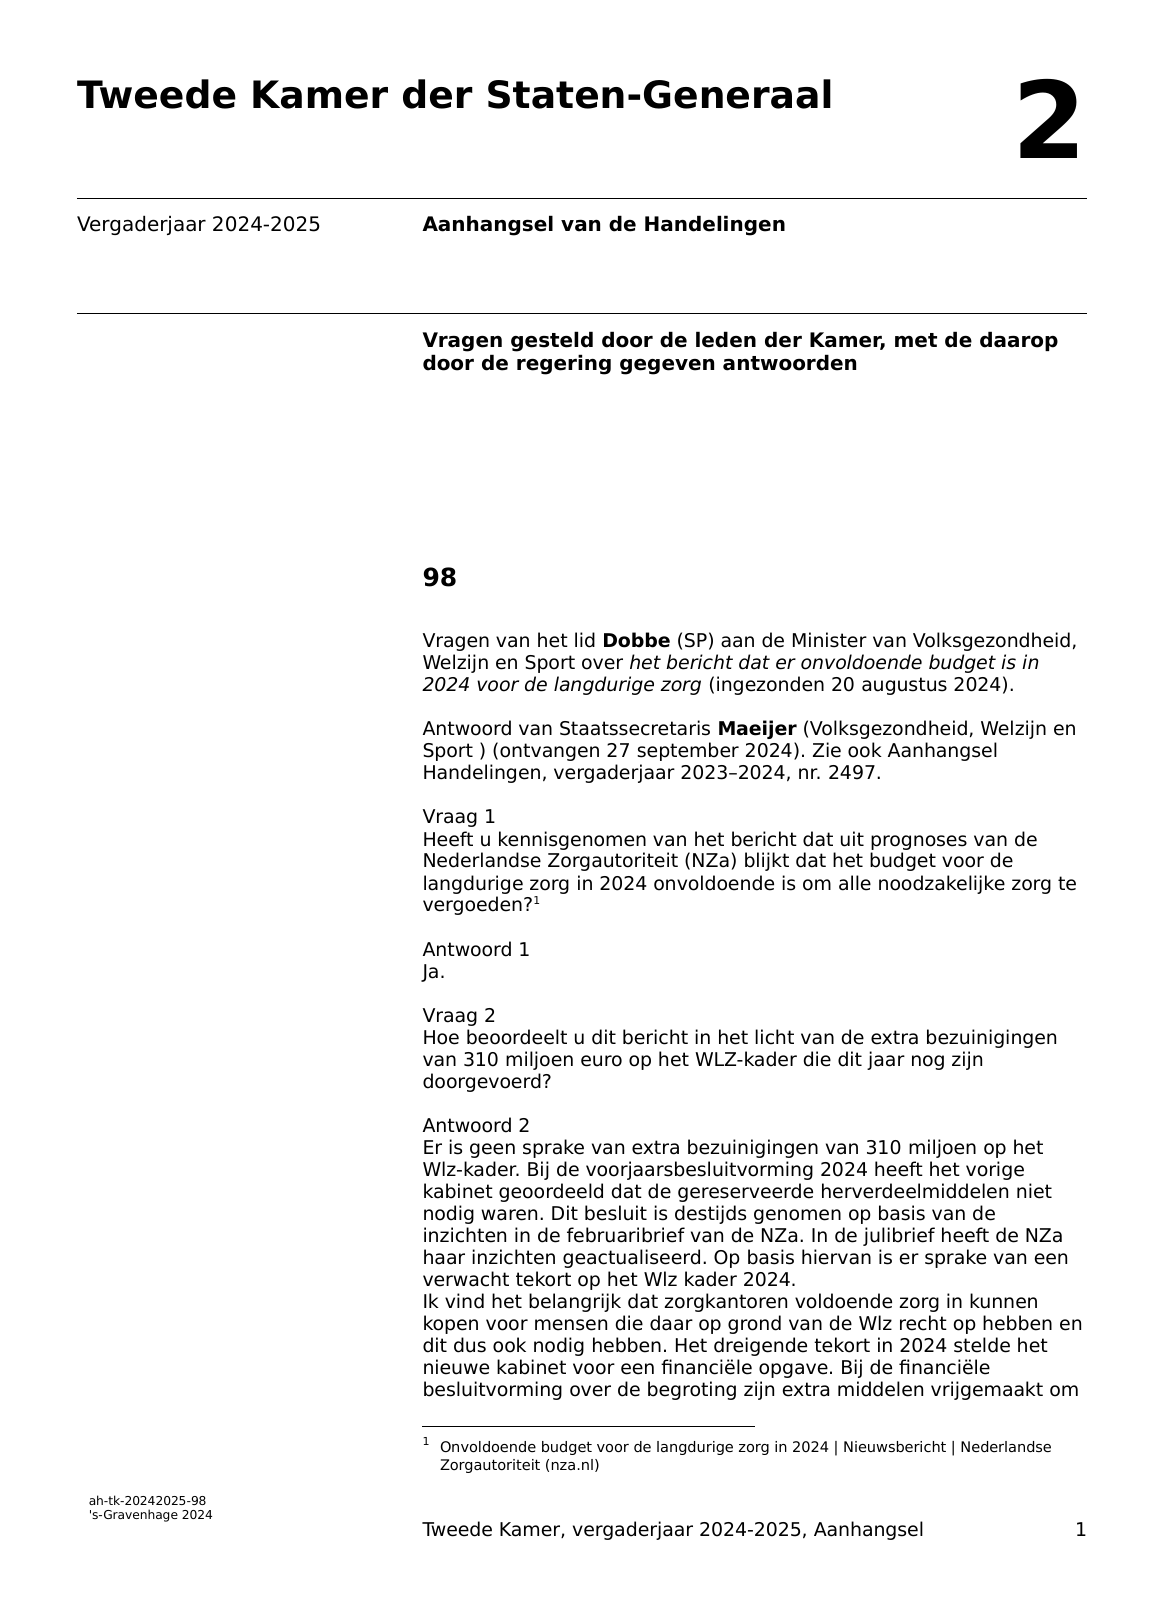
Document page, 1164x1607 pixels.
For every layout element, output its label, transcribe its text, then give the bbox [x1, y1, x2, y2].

text Er is geen sprake van extra bezuinigingen van 310 miljoen op het Wlz-kader. Bij de voorjaarsbesluitvorming 2024 heeft het vorige kabinet geoordeeld dat de gereserveerde herverdeelmiddelen niet nodig waren. Dit besluit is destijds genomen op basis van de inzichten in de februaribrief van de NZa. In de julibrief heeft de NZa haar inzichten geactualiseerd. Op basis hiervan is er sprake van een verwacht tekort op het Wlz kader 2024. [422, 1137, 1087, 1291]
text Vraag 2 [422, 1005, 1087, 1027]
text Hoe beoordeelt u dit bericht in het licht van de extra bezuinigingen van 310 miljoen euro op het WLZ-kader die dit jaar nog zijn doorgevoerd? [422, 1027, 1087, 1093]
table_header Tweede Kamer der Staten-Generaal [77, 59, 886, 198]
table_cell Aanhangsel van de Handelingen [422, 199, 1087, 313]
text Antwoord 1 [422, 938, 1087, 961]
table_cell Vergaderjaar 2024-2025 [77, 199, 422, 313]
table_header 2 [886, 59, 1087, 198]
text Vragen van het lid Dobbe (SP) aan de Minister van Volksgezondheid, Welzijn en Sport over het bericht dat er onvoldoende budget is in 2024 voor de langdurige zorg (ingezonden 20 augustus 2024). [422, 630, 1087, 696]
text Heeft u kennisgenomen van het bericht dat uit prognoses van de Nederlandse Zorgautoriteit (NZa) blijkt dat het budget voor de langdurige zorg in 2024 onvoldoende is om alle noodzakelijke zorg te vergoeden? [422, 828, 1087, 916]
text 's-Gravenhage 2024 [88, 1508, 323, 1522]
text Ja. [422, 961, 1087, 982]
text Onvoldoende budget voor de langdurige zorg in 2024 | Nieuwsbericht | Nederlandse Zorgautoriteit (nza.nl) [422, 1435, 1087, 1474]
table_cell Vragen gesteld door de leden der Kamer, met de daarop door de regering gegeven antwoorden [422, 314, 1087, 375]
text Antwoord van Staatssecretaris Maeijer (Volksgezondheid, Welzijn en Sport ) (ontvangen 27 september 2024). Zie ook Aanhangsel Handelingen, vergaderjaar 2023–2024, nr. 2497. [422, 718, 1087, 784]
table_cell [77, 314, 422, 375]
text Antwoord 2 [422, 1115, 1087, 1137]
text Ik vind het belangrijk dat zorgkantoren voldoende zorg in kunnen kopen voor mensen die daar op grond van de Wlz recht op hebben en dit dus ook nodig hebben. Het dreigende tekort in 2024 stelde het nieuwe kabinet voor een financiële opgave. Bij de financiële besluitvorming over de begroting zijn extra middelen vrijgemaakt om [422, 1291, 1087, 1401]
text 98 [422, 563, 1087, 592]
text Vraag 1 [422, 806, 1087, 828]
text ah-tk-20242025-98 [88, 1494, 323, 1508]
